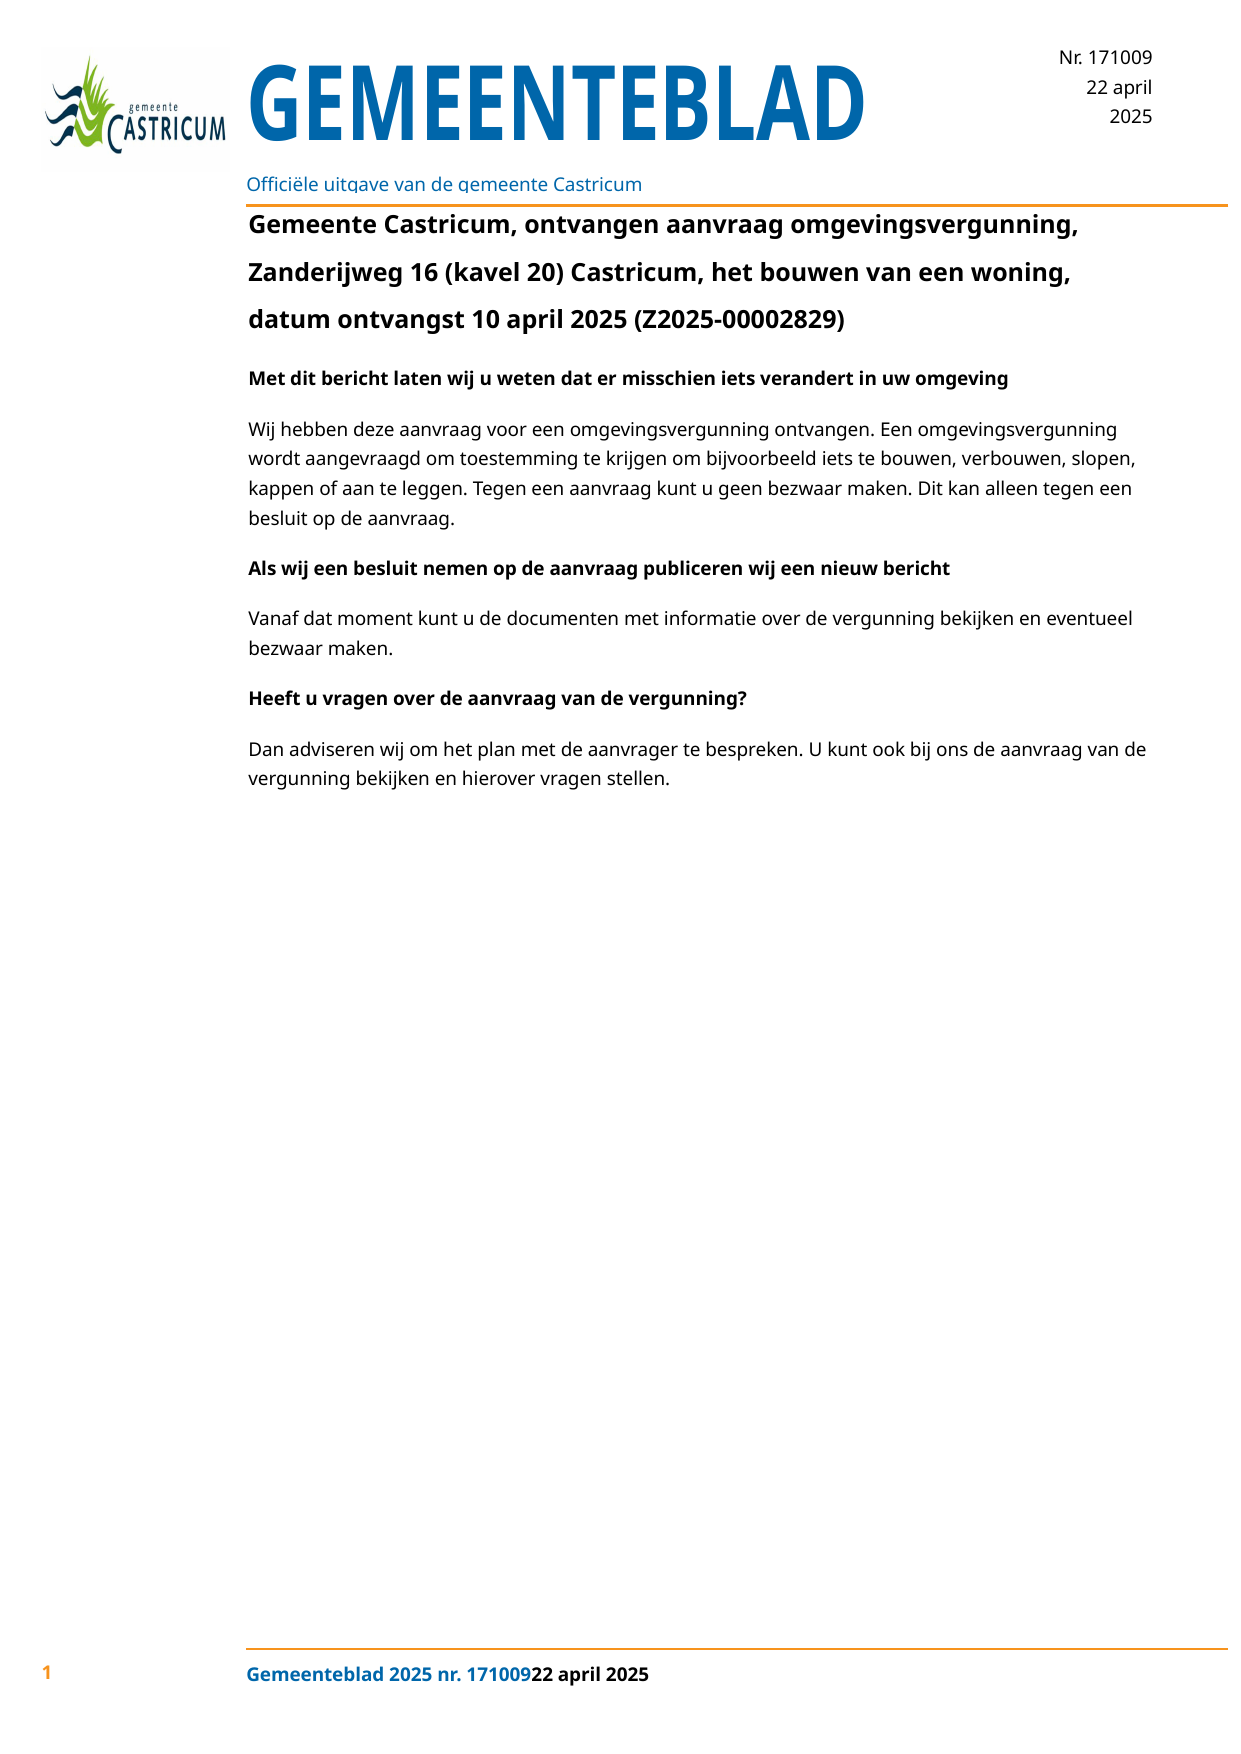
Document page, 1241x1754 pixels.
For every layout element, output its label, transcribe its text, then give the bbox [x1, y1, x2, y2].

text Wij hebben deze aanvraag voor een omgevingsvergunning ontvangen. Een omgevingsvergunning wordt aangevraagd om toestemming te krijgen om bijvoorbeeld iets te bouwen, verbouwen, slopen, kappen of aan te leggen. Tegen een aanvraag kunt u geen bezwaar maken. Dit kan alleen tegen een besluit op de aanvraag. [248, 416, 1152, 530]
text Als wij een besluit nemen op de aanvraag publiceren wij een nieuw bericht [248, 555, 1152, 581]
text Heeft u vragen over de aanvraag van de vergunning? [248, 686, 1152, 711]
text Dan adviseren wij om het plan met de aanvrager te bespreken. U kunt ook bij ons de aanvraag van de vergunning bekijken en hierover vragen stellen. [248, 736, 1152, 791]
text Vanaf dat moment kunt u de documenten met informatie over de vergunning bekijken en eventueel bezwaar maken. [248, 606, 1152, 661]
picture [41, 47, 231, 172]
text Met dit bericht laten wij u weten dat er misschien iets verandert in uw omgeving [248, 366, 1152, 391]
text Gemeente Castricum, ontvangen aanvraag omgevingsvergunning, Zanderijweg 16 (kavel 20) Castricum, het bouwen van een woning, datum ontvangst 10 april 2025 (Z2025-00002829) [248, 207, 1152, 336]
